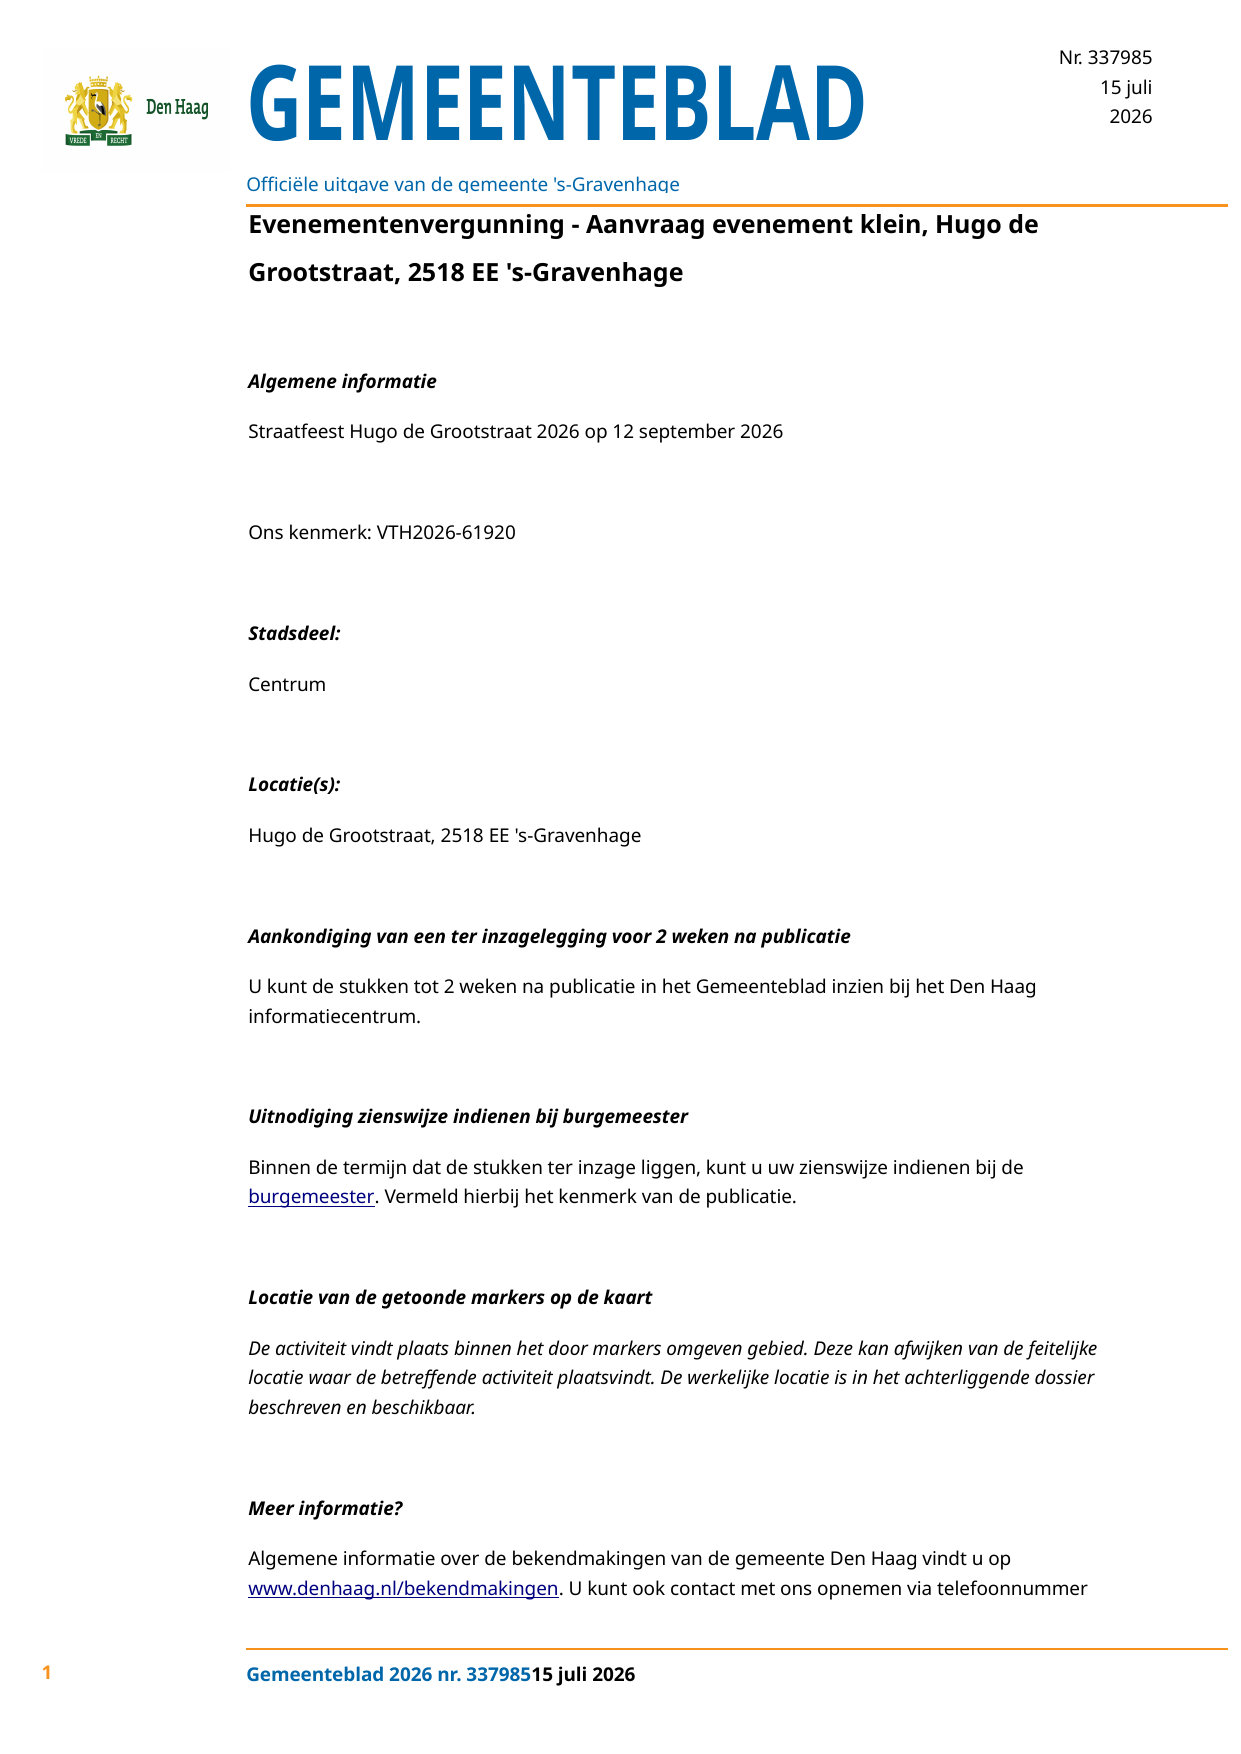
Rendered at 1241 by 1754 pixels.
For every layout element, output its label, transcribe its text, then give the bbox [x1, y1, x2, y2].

text Aankondiging van een ter inzagelegging voor 2 weken na publicatie [248, 923, 1152, 949]
text Ons kenmerk: VTH2026-61920 [248, 519, 1152, 545]
picture [41, 47, 231, 172]
text Algemene informatie [248, 368, 1152, 394]
text De activiteit vindt plaats binnen het door markers omgeven gebied. Deze kan afwijken van de feitelijke locatie waar de betreffende activiteit plaatsvindt. De werkelijke locatie is in het achterliggende dossier beschreven en beschikbaar. [248, 1335, 1152, 1420]
text Hugo de Grootstraat, 2518 EE 's-Gravenhage [248, 822, 1152, 848]
text U kunt de stukken tot 2 weken na publicatie in het Gemeenteblad inzien bij het Den Haag informatiecentrum. [248, 973, 1152, 1029]
text Locatie(s): [248, 772, 1152, 797]
text Algemene informatie over de bekendmakingen van de gemeente Den Haag vindt u op www.denhaag.nl/bekendmakingen. U kunt ook contact met ons opnemen via telefoonnummer [248, 1545, 1152, 1601]
text Straatfeest Hugo de Grootstraat 2026 op 12 september 2026 [248, 419, 1152, 444]
text Uitnodiging zienswijze indienen bij burgemeester [248, 1104, 1152, 1129]
text Stadsdeel: [248, 620, 1152, 646]
text Meer informatie? [248, 1495, 1152, 1521]
text Evenementenvergunning - Aanvraag evenement klein, Hugo de Grootstraat, 2518 EE 's-Gravenhage [248, 207, 1152, 288]
text Locatie van de getoonde markers op de kaart [248, 1284, 1152, 1310]
text Binnen de termijn dat de stukken ter inzage liggen, kunt u uw zienswijze indienen bij de burgemeester. Vermeld hierbij het kenmerk van de publicatie. [248, 1154, 1152, 1209]
text Centrum [248, 671, 1152, 697]
